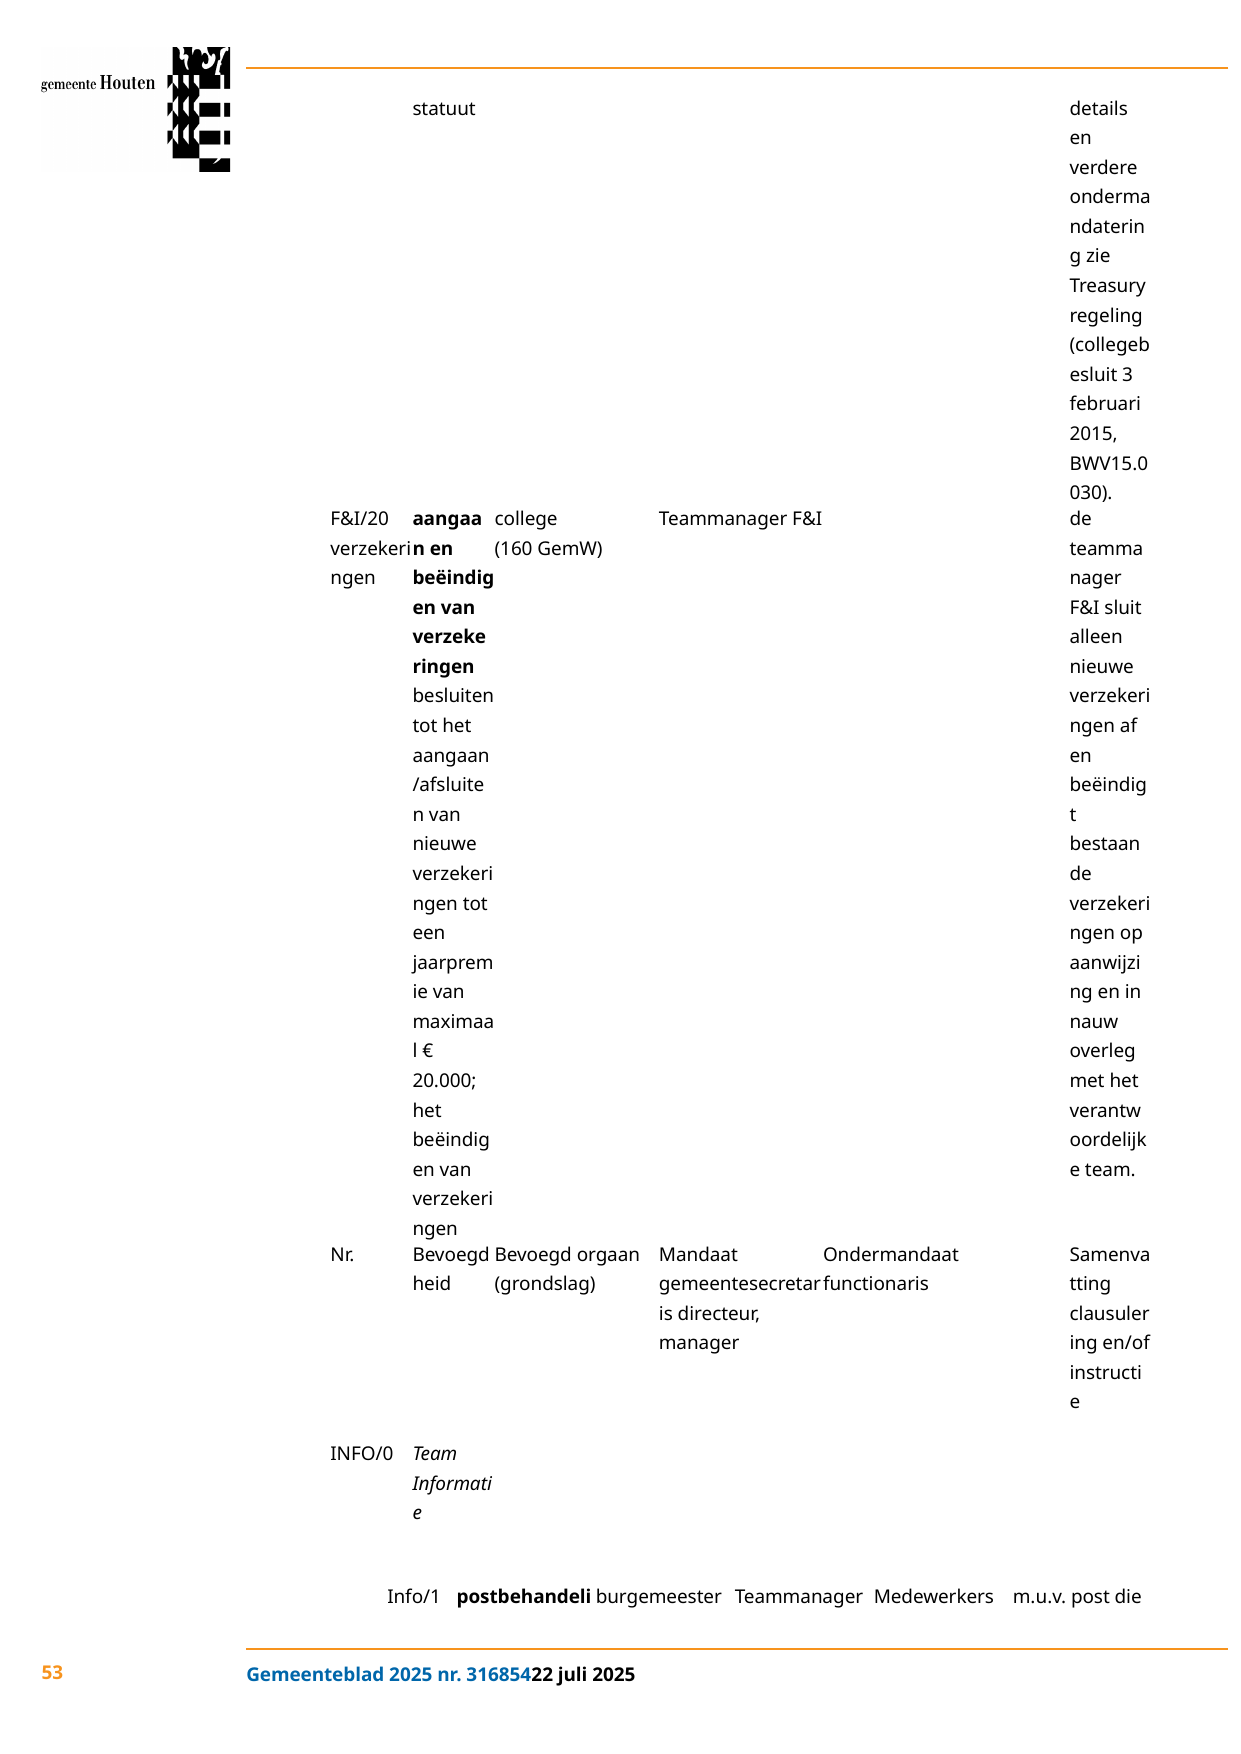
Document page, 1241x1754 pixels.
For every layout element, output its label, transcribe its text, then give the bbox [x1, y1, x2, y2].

table_cell [741, 1525, 823, 1551]
table_cell [1069, 1440, 1152, 1525]
table_cell [248, 1525, 330, 1551]
table_cell [823, 1415, 1069, 1440]
table_cell [248, 1241, 330, 1414]
table_cell Bevoegdheid [412, 1241, 494, 1414]
table_header postbehandeli [456, 1584, 596, 1609]
table_cell [659, 1415, 823, 1440]
table_cell F&I/20 verzekeringen [330, 505, 412, 1241]
table_cell [330, 1415, 412, 1440]
table_cell [1069, 1525, 1152, 1551]
table_header m.u.v. post die [1013, 1584, 1152, 1609]
table_cell [823, 1525, 905, 1551]
table_cell [494, 1415, 659, 1440]
table_cell [248, 1440, 330, 1525]
table_cell [823, 1440, 1069, 1525]
table_cell Mandaat gemeentesecretaris directeur, manager [659, 1241, 823, 1414]
table_cell [987, 1525, 1069, 1551]
table_cell college (160 GemW) [494, 505, 659, 1241]
table_header Teammanager [735, 1584, 873, 1609]
table_cell details en verdere ondermandatering zie Treasuryregeling (collegebesluit 3 februari 2015, BWV15.0030). [1069, 95, 1152, 505]
table_cell de teammanager F&I sluit alleen nieuwe verzekeringen af en beëindigt bestaande verzekeringen op aanwijzing en in nauw overleg met het verantwoordelijke team. [1069, 505, 1152, 1241]
table_cell [248, 95, 330, 505]
table_cell [659, 1440, 823, 1525]
table_cell aangaan en beëindigen van verzekeringen besluiten tot het aangaan/afsluiten van nieuwe verzekeringen tot een jaarpremie van maximaal € 20.000; het beëindigen van verzekeringen [412, 505, 494, 1241]
table_cell [823, 95, 1069, 505]
table_cell [248, 505, 330, 1241]
table_cell [412, 1415, 494, 1440]
table_cell [577, 1525, 659, 1551]
table_cell [659, 95, 823, 505]
table_cell [823, 505, 1069, 1241]
table_header Info/1 [387, 1584, 456, 1609]
table_cell [494, 95, 659, 505]
table_cell [659, 1525, 741, 1551]
table_cell [248, 1415, 330, 1440]
table_cell [905, 1525, 987, 1551]
table_cell Team Informatie [412, 1440, 494, 1525]
table_cell [330, 95, 412, 505]
table_cell Teammanager F&I [659, 505, 823, 1241]
table_cell [494, 1525, 577, 1551]
table_cell [1069, 1415, 1152, 1440]
table_cell Samenvatting clausulering en/of instructie [1069, 1241, 1152, 1414]
picture [41, 47, 231, 172]
table_cell [330, 1525, 412, 1551]
table_cell INFO/0 [330, 1440, 412, 1525]
table_cell Bevoegd orgaan (grondslag) [494, 1241, 659, 1414]
table_header [248, 1584, 387, 1609]
table_cell statuut [412, 95, 494, 505]
table_cell [494, 1440, 659, 1525]
table_cell [412, 1525, 494, 1551]
table_header Medewerkers [874, 1584, 1013, 1609]
table_header burgemeester [596, 1584, 734, 1609]
table_cell Nr. [330, 1241, 412, 1414]
table_cell Ondermandaat functionaris [823, 1241, 1069, 1414]
